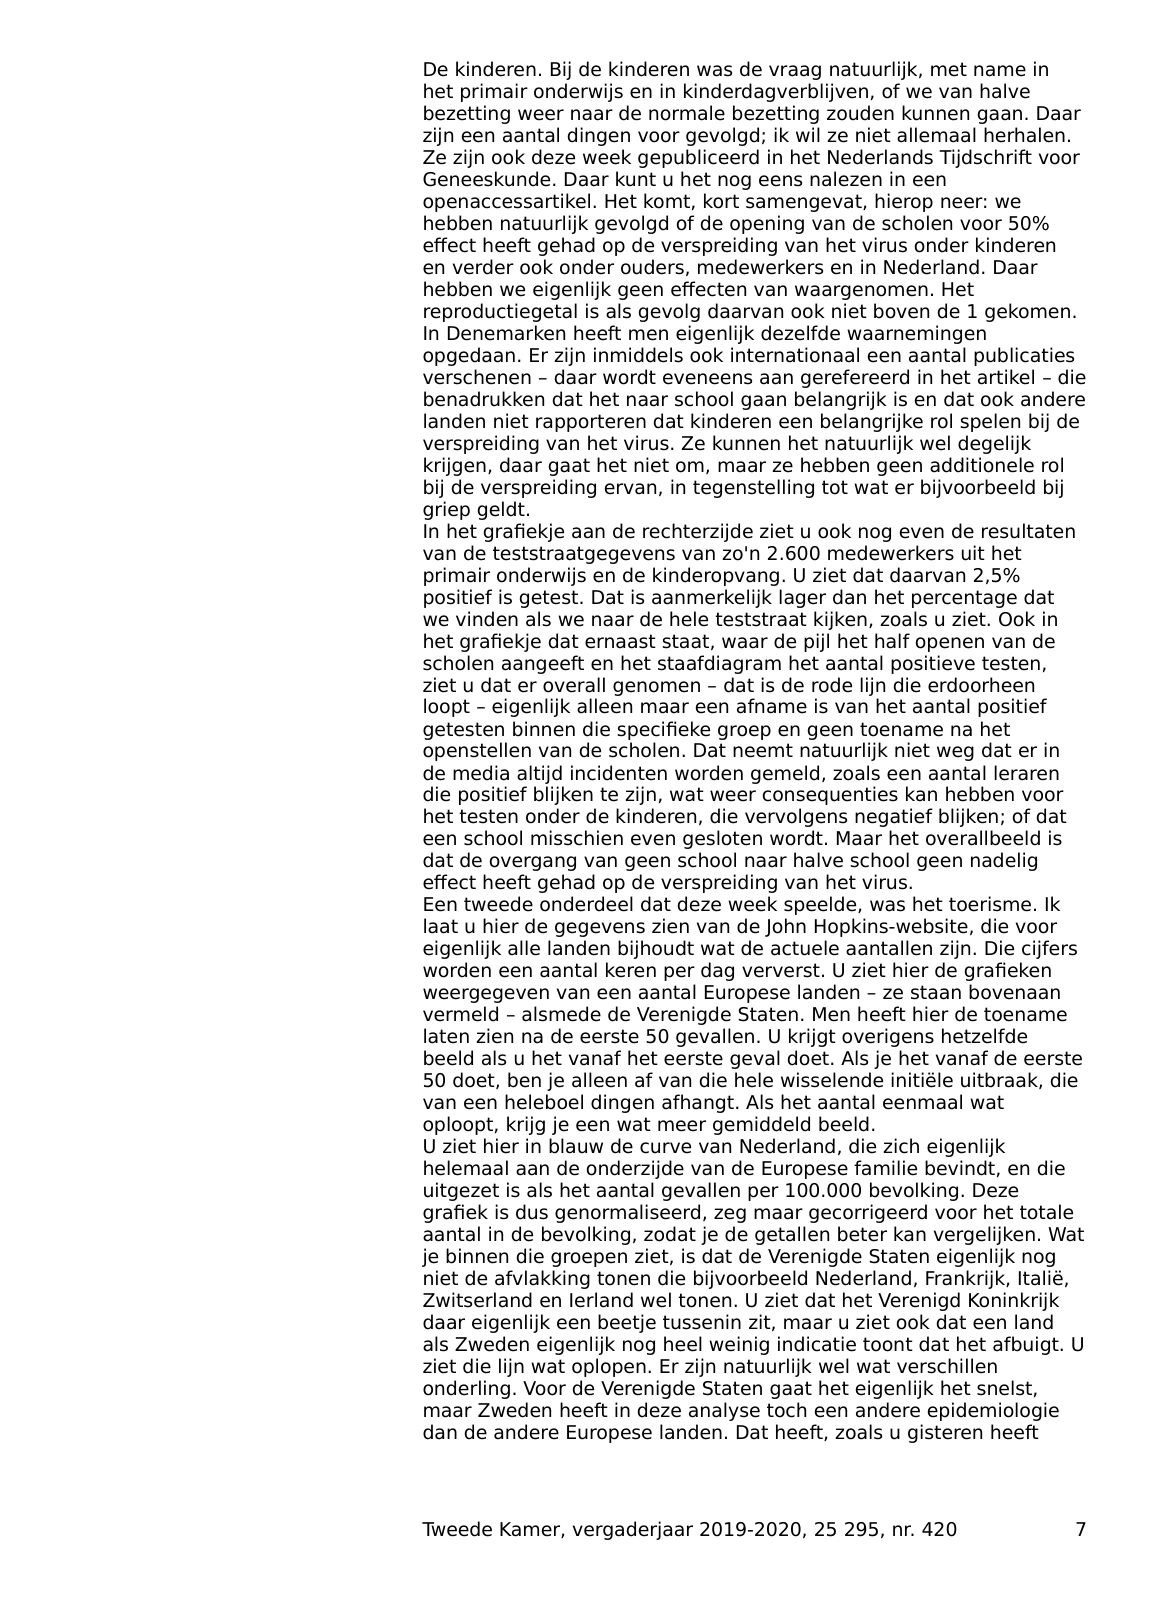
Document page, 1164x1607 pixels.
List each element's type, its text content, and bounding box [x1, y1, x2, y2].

text Een tweede onderdeel dat deze week speelde, was het toerisme. Ik laat u hier de gegevens zien van de John Hopkins-website, die voor eigenlijk alle landen bijhoudt wat de actuele aantallen zijn. Die cijfers worden een aantal keren per dag ververst. U ziet hier de grafieken weergegeven van een aantal Europese landen – ze staan bovenaan vermeld – alsmede de Verenigde Staten. Men heeft hier de toename laten zien na de eerste 50 gevallen. U krijgt overigens hetzelfde beeld als u het vanaf het eerste geval doet. Als je het vanaf de eerste 50 doet, ben je alleen af van die hele wisselende initiële uitbraak, die van een heleboel dingen afhangt. Als het aantal eenmaal wat oploopt, krijg je een wat meer gemiddeld beeld. [422, 894, 1087, 1136]
text U ziet hier in blauw de curve van Nederland, die zich eigenlijk helemaal aan de onderzijde van de Europese familie bevindt, en die uitgezet is als het aantal gevallen per 100.000 bevolking. Deze grafiek is dus genormaliseerd, zeg maar gecorrigeerd voor het totale aantal in de bevolking, zodat je de getallen beter kan vergelijken. Wat je binnen die groepen ziet, is dat de Verenigde Staten eigenlijk nog niet de afvlakking tonen die bijvoorbeeld Nederland, Frankrijk, Italië, Zwitserland en Ierland wel tonen. U ziet dat het Verenigd Koninkrijk daar eigenlijk een beetje tussenin zit, maar u ziet ook dat een land als Zweden eigenlijk nog heel weinig indicatie toont dat het afbuigt. U ziet die lijn wat oplopen. Er zijn natuurlijk wel wat verschillen onderling. Voor de Verenigde Staten gaat het eigenlijk het snelst, maar Zweden heeft in deze analyse toch een andere epidemiologie dan de andere Europese landen. Dat heeft, zoals u gisteren heeft [422, 1136, 1087, 1444]
text De kinderen. Bij de kinderen was de vraag natuurlijk, met name in het primair onderwijs en in kinderdagverblijven, of we van halve bezetting weer naar de normale bezetting zouden kunnen gaan. Daar zijn een aantal dingen voor gevolgd; ik wil ze niet allemaal herhalen. Ze zijn ook deze week gepubliceerd in het Nederlands Tijdschrift voor Geneeskunde. Daar kunt u het nog eens nalezen in een openaccessartikel. Het komt, kort samengevat, hierop neer: we hebben natuurlijk gevolgd of de opening van de scholen voor 50% effect heeft gehad op de verspreiding van het virus onder kinderen en verder ook onder ouders, medewerkers en in Nederland. Daar hebben we eigenlijk geen effecten van waargenomen. Het reproductiegetal is als gevolg daarvan ook niet boven de 1 gekomen. In Denemarken heeft men eigenlijk dezelfde waarnemingen opgedaan. Er zijn inmiddels ook internationaal een aantal publicaties verschenen – daar wordt eveneens aan gerefereerd in het artikel – die benadrukken dat het naar school gaan belangrijk is en dat ook andere landen niet rapporteren dat kinderen een belangrijke rol spelen bij de verspreiding van het virus. Ze kunnen het natuurlijk wel degelijk krijgen, daar gaat het niet om, maar ze hebben geen additionele rol bij de verspreiding ervan, in tegenstelling tot wat er bijvoorbeeld bij griep geldt. [422, 59, 1087, 521]
text In het grafiekje aan de rechterzijde ziet u ook nog even de resultaten van de teststraatgegevens van zo'n 2.600 medewerkers uit het primair onderwijs en de kinderopvang. U ziet dat daarvan 2,5% positief is getest. Dat is aanmerkelijk lager dan het percentage dat we vinden als we naar de hele teststraat kijken, zoals u ziet. Ook in het grafiekje dat ernaast staat, waar de pijl het half openen van de scholen aangeeft en het staafdiagram het aantal positieve testen, ziet u dat er overall genomen – dat is de rode lijn die erdoorheen loopt – eigenlijk alleen maar een afname is van het aantal positief getesten binnen die specifieke groep en geen toename na het openstellen van de scholen. Dat neemt natuurlijk niet weg dat er in de media altijd incidenten worden gemeld, zoals een aantal leraren die positief blijken te zijn, wat weer consequenties kan hebben voor het testen onder de kinderen, die vervolgens negatief blijken; of dat een school misschien even gesloten wordt. Maar het overallbeeld is dat de overgang van geen school naar halve school geen nadelig effect heeft gehad op de verspreiding van het virus. [422, 521, 1087, 894]
